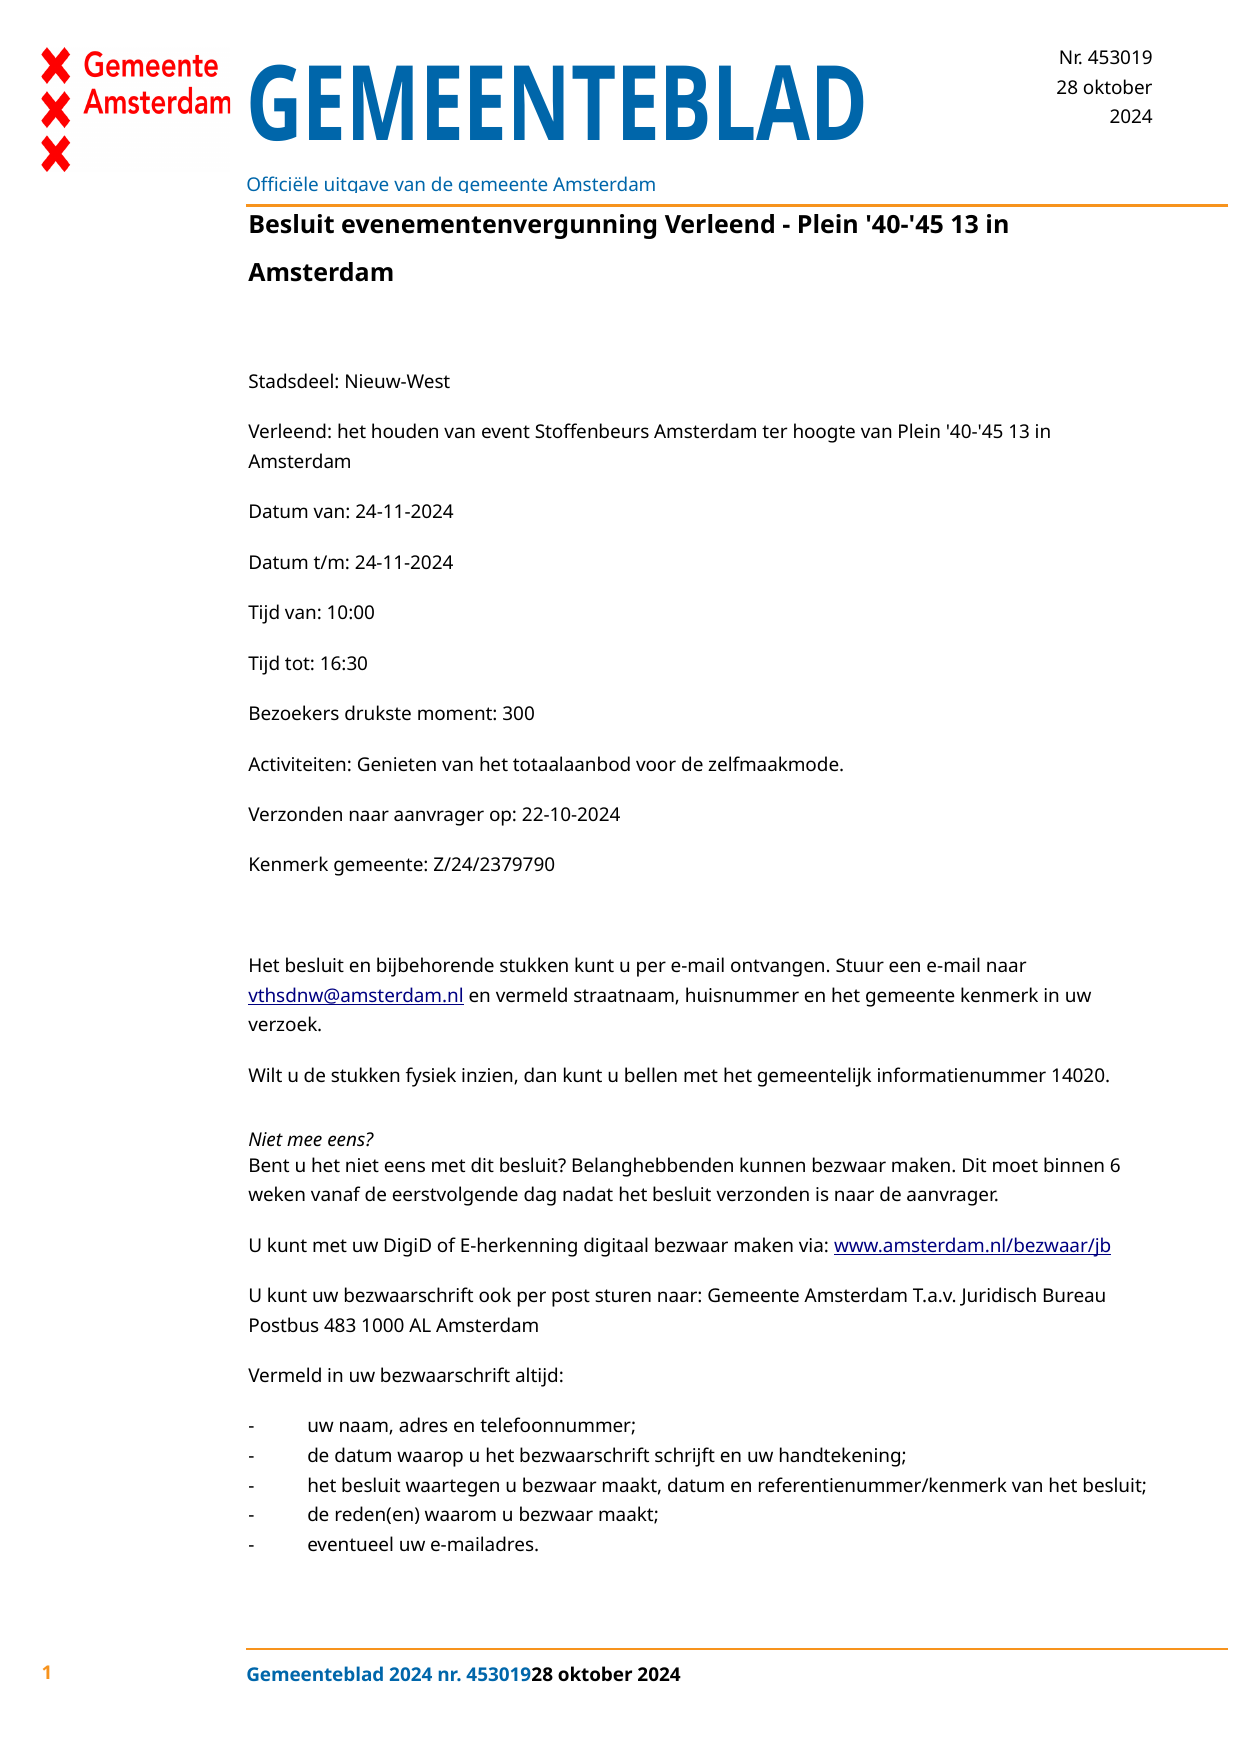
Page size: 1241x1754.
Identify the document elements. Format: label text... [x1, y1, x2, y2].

text Wilt u de stukken fysiek inzien, dan kunt u bellen met het gemeentelijk informatienummer 14020. [248, 1062, 1152, 1088]
text Verleend: het houden van event Stoffenbeurs Amsterdam ter hoogte van Plein '40-'45 13 in Amsterdam [248, 419, 1152, 474]
list de reden(en) waarom u bezwaar maakt; [248, 1501, 1152, 1527]
list uw naam, adres en telefoonnummer; [248, 1413, 1152, 1438]
text Kenmerk gemeente: Z/24/2379790 [248, 852, 1152, 877]
text Datum van: 24-11-2024 [248, 499, 1152, 524]
text Datum t/m: 24-11-2024 [248, 549, 1152, 575]
text Bent u het niet eens met dit besluit? Belanghebbenden kunnen bezwaar maken. Dit moet binnen 6 weken vanaf de eerstvolgende dag nadat het besluit verzonden is naar de aanvrager. [248, 1152, 1152, 1207]
text Activiteiten: Genieten van het totaalaanbod voor de zelfmaakmode. [248, 751, 1152, 777]
text Bezoekers drukste moment: 300 [248, 700, 1152, 726]
text Besluit evenementenvergunning Verleend - Plein '40-'45 13 in Amsterdam [248, 207, 1152, 288]
text Tijd van: 10:00 [248, 599, 1152, 625]
picture [41, 47, 231, 172]
list het besluit waartegen u bezwaar maakt, datum en referentienummer/kenmerk van het besluit; [248, 1472, 1152, 1497]
text Tijd tot: 16:30 [248, 650, 1152, 676]
list de datum waarop u het bezwaarschrift schrijft en uw handtekening; [248, 1442, 1152, 1468]
text Het besluit en bijbehorende stukken kunt u per e-mail ontvangen. Stuur een e-mail naar vthsdnw@amsterdam.nl en vermeld straatnaam, huisnummer en het gemeente kenmerk in uw verzoek. [248, 952, 1152, 1037]
text Stadsdeel: Nieuw-West [248, 368, 1152, 394]
text Vermeld in uw bezwaarschrift altijd: [248, 1362, 1152, 1388]
text U kunt uw bezwaarschrift ook per post sturen naar: Gemeente Amsterdam T.a.v. Juridisch Bureau Postbus 483 1000 AL Amsterdam [248, 1282, 1152, 1337]
list eventueel uw e-mailadres. [248, 1531, 1152, 1557]
text Niet mee eens? [248, 1126, 1152, 1152]
text Verzonden naar aanvrager op: 22-10-2024 [248, 801, 1152, 827]
text U kunt met uw DigiD of E-herkenning digitaal bezwaar maken via: www.amsterdam.nl/bezwaar/jb [248, 1232, 1152, 1257]
